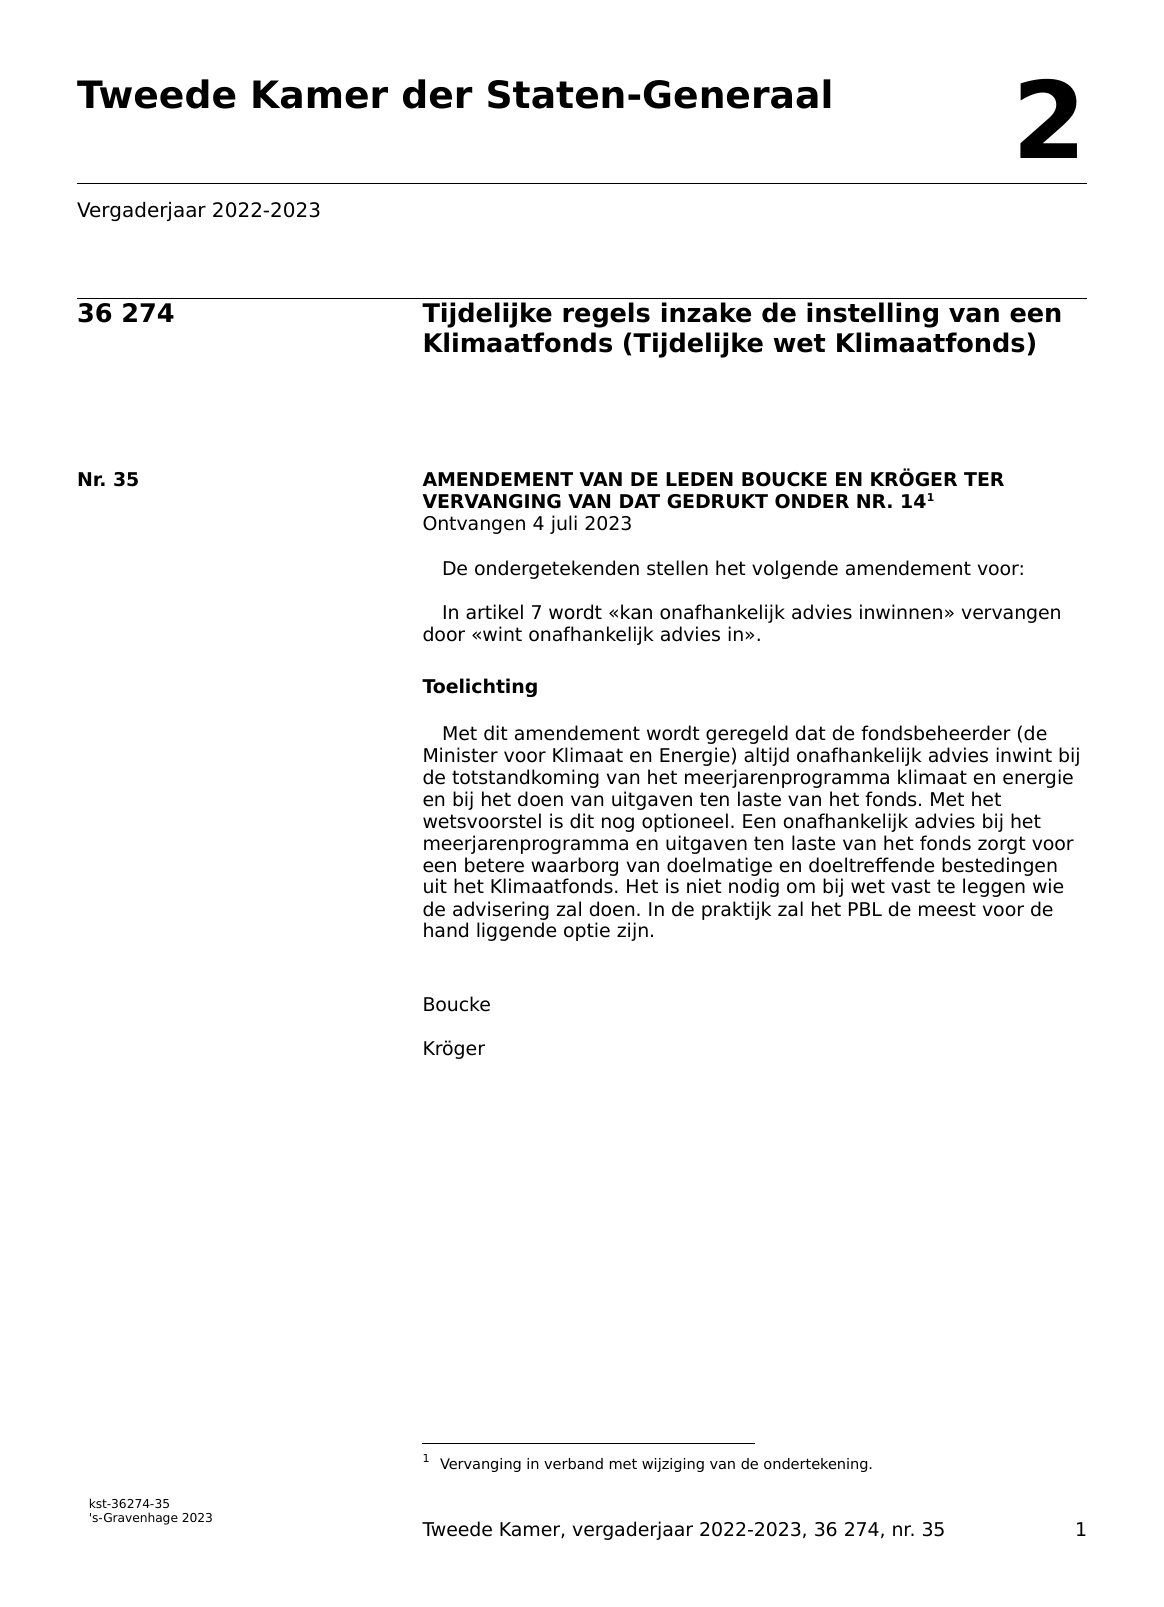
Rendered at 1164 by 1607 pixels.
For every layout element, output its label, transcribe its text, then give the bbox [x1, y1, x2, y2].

text In artikel 7 wordt «kan onafhankelijk advies inwinnen» vervangen door «wint onafhankelijk advies in». [422, 602, 1087, 646]
text 's-Gravenhage 2023 [88, 1511, 323, 1525]
subtitle Nr. 35 AMENDEMENT VAN DE LEDEN BOUCKE EN KRÖGER TER VERVANGING VAN DAT GEDRUKT ONDER NR. 14 [77, 469, 1087, 513]
subtitle Toelichting [422, 676, 1087, 698]
table_header Tweede Kamer der Staten-Generaal [77, 59, 886, 183]
text kst-36274-35 [88, 1497, 323, 1511]
table_header 2 [886, 59, 1087, 183]
text Met dit amendement wordt geregeld dat de fondsbeheerder (de Minister voor Klimaat en Energie) altijd onafhankelijk advies inwint bij de totstandkoming van het meerjarenprogramma klimaat en energie en bij het doen van uitgaven ten laste van het fonds. Met het wetsvoorstel is dit nog optioneel. Een onafhankelijk advies bij het meerjarenprogramma en uitgaven ten laste van het fonds zorgt voor een betere waarborg van doelmatige en doeltreffende bestedingen uit het Klimaatfonds. Het is niet nodig om bij wet vast te leggen wie de advisering zal doen. In de praktijk zal het PBL de meest voor de hand liggende optie zijn. [422, 723, 1087, 942]
table_cell Vergaderjaar 2022-2023 [77, 184, 1087, 298]
text Boucke Kröger [422, 972, 1087, 1060]
subtitle 36 274 Tijdelijke regels inzake de instelling van een Klimaatfonds (Tijdelijke wet Klimaatfonds) [77, 299, 1087, 358]
text De ondergetekenden stellen het volgende amendement voor: [422, 557, 1087, 579]
text Vervanging in verband met wijziging van de ondertekening. [422, 1452, 1087, 1474]
text Ontvangen 4 juli 2023 [422, 513, 1087, 535]
